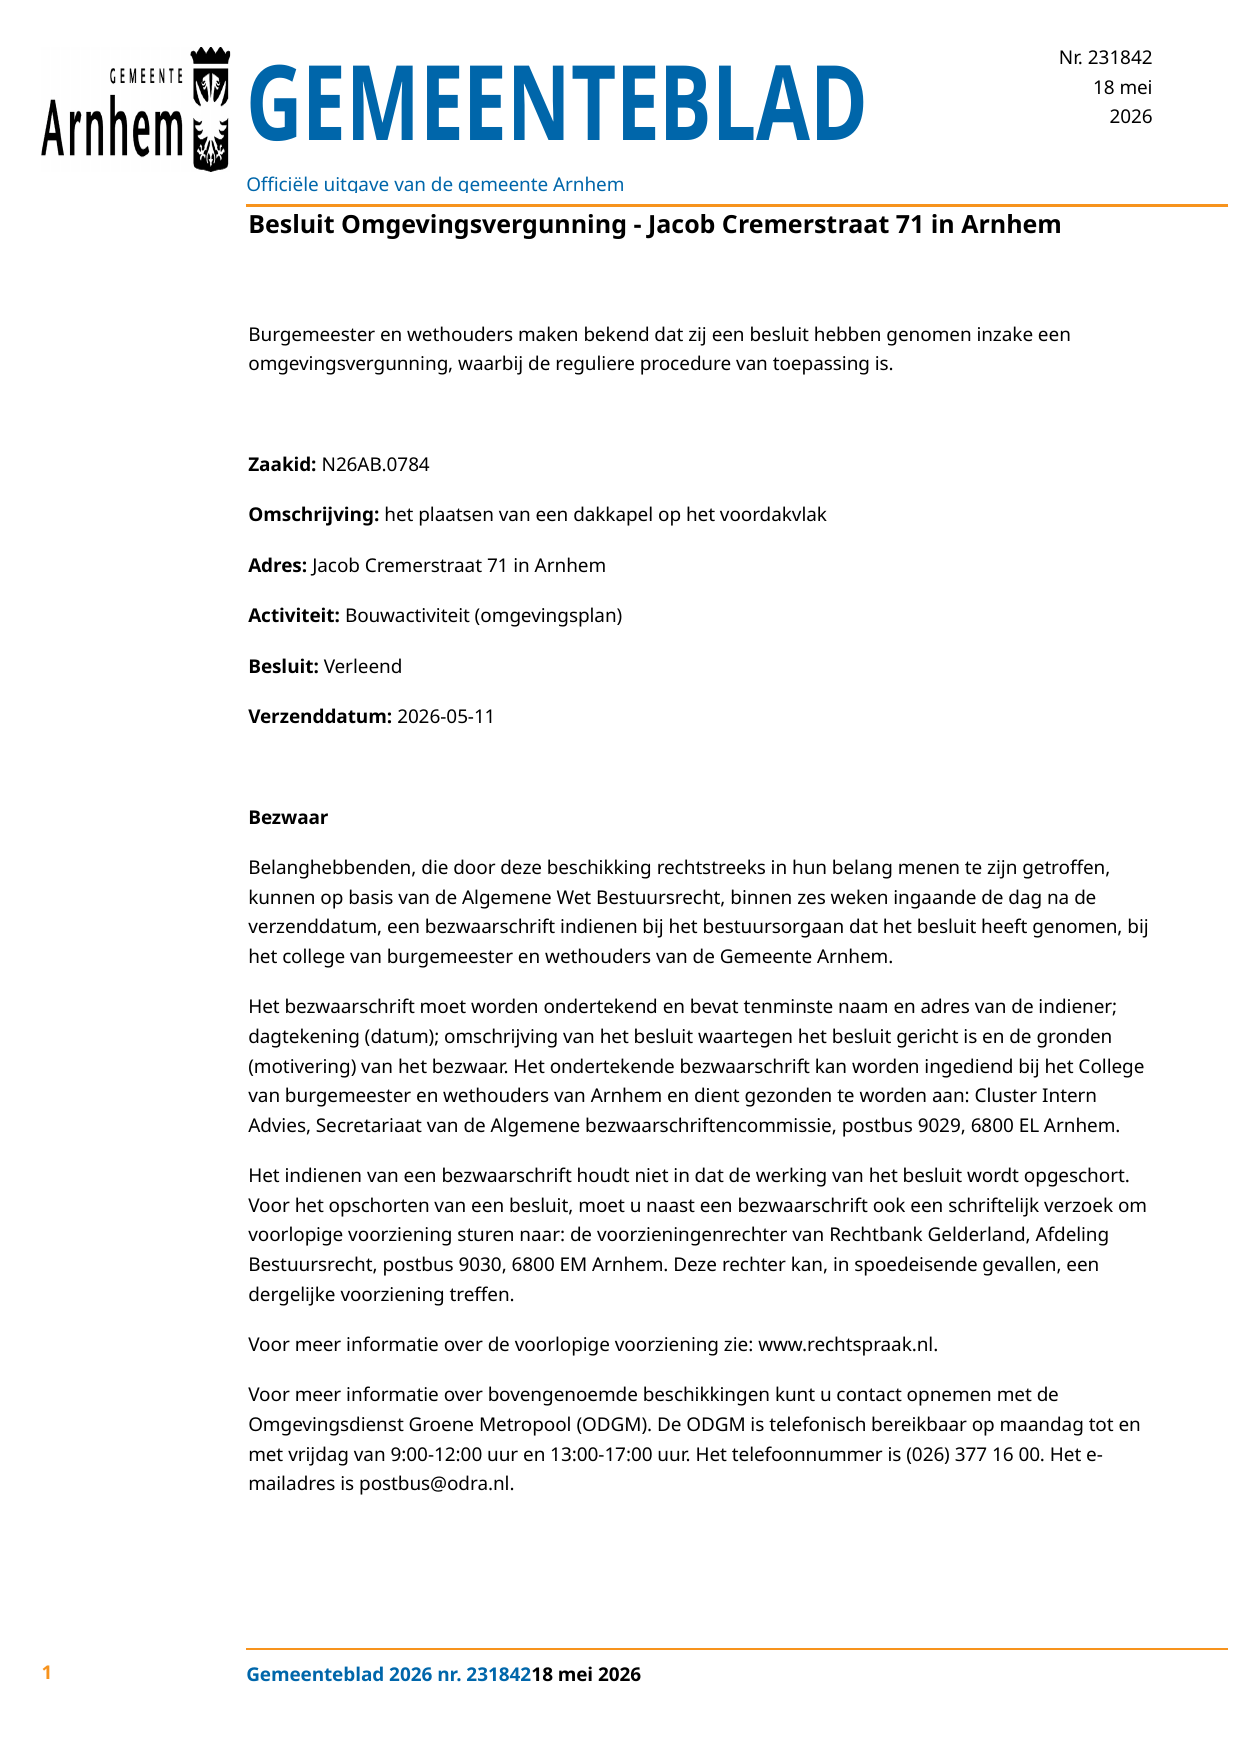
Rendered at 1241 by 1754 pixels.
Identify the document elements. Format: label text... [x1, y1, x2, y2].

picture [41, 47, 231, 172]
text Omschrijving: het plaatsen van een dakkapel op het voordakvlak [248, 502, 1152, 527]
text Voor meer informatie over de voorlopige voorziening zie: www.rechtspraak.nl. [248, 1331, 1152, 1357]
text Verzenddatum: 2026-05-11 [248, 703, 1152, 729]
text Besluit Omgevingsvergunning - Jacob Cremerstraat 71 in Arnhem [248, 207, 1152, 241]
text Besluit: Verleend [248, 653, 1152, 678]
text Belanghebbenden, die door deze beschikking rechtstreeks in hun belang menen te zijn getroffen, kunnen op basis van de Algemene Wet Bestuursrecht, binnen zes weken ingaande de dag na de verzenddatum, een bezwaarschrift indienen bij het bestuursorgaan dat het besluit heeft genomen, bij het college van burgemeester en wethouders van de Gemeente Arnhem. [248, 854, 1152, 969]
text Bezwaar [248, 804, 1152, 830]
text Het indienen van een bezwaarschrift houdt niet in dat de werking van het besluit wordt opgeschort. Voor het opschorten van een besluit, moet u naast een bezwaarschrift ook een schriftelijk verzoek om voorlopige voorziening sturen naar: de voorzieningenrechter van Rechtbank Gelderland, Afdeling Bestuursrecht, postbus 9030, 6800 EM Arnhem. Deze rechter kan, in spoedeisende gevallen, een dergelijke voorziening treffen. [248, 1162, 1152, 1306]
text Burgemeester en wethouders maken bekend dat zij een besluit hebben genomen inzake een omgevingsvergunning, waarbij de reguliere procedure van toepassing is. [248, 321, 1152, 376]
text Het bezwaarschrift moet worden ondertekend en bevat tenminste naam en adres van de indiener; dagtekening (datum); omschrijving van het besluit waartegen het besluit gericht is en de gronden (motivering) van het bezwaar. Het ondertekende bezwaarschrift kan worden ingediend bij het College van burgemeester en wethouders van Arnhem en dient gezonden te worden aan: Cluster Intern Advies, Secretariaat van de Algemene bezwaarschriftencommissie, postbus 9029, 6800 EL Arnhem. [248, 994, 1152, 1138]
text Voor meer informatie over bovengenoemde beschikkingen kunt u contact opnemen met de Omgevingsdienst Groene Metropool (ODGM). De ODGM is telefonisch bereikbaar op maandag tot en met vrijdag van 9:00-12:00 uur en 13:00-17:00 uur. Het telefoonnummer is (026) 377 16 00. Het e-mailadres is postbus@odra.nl. [248, 1382, 1152, 1496]
text Adres: Jacob Cremerstraat 71 in Arnhem [248, 552, 1152, 578]
text Zaakid: N26AB.0784 [248, 451, 1152, 477]
text Activiteit: Bouwactiviteit (omgevingsplan) [248, 602, 1152, 628]
